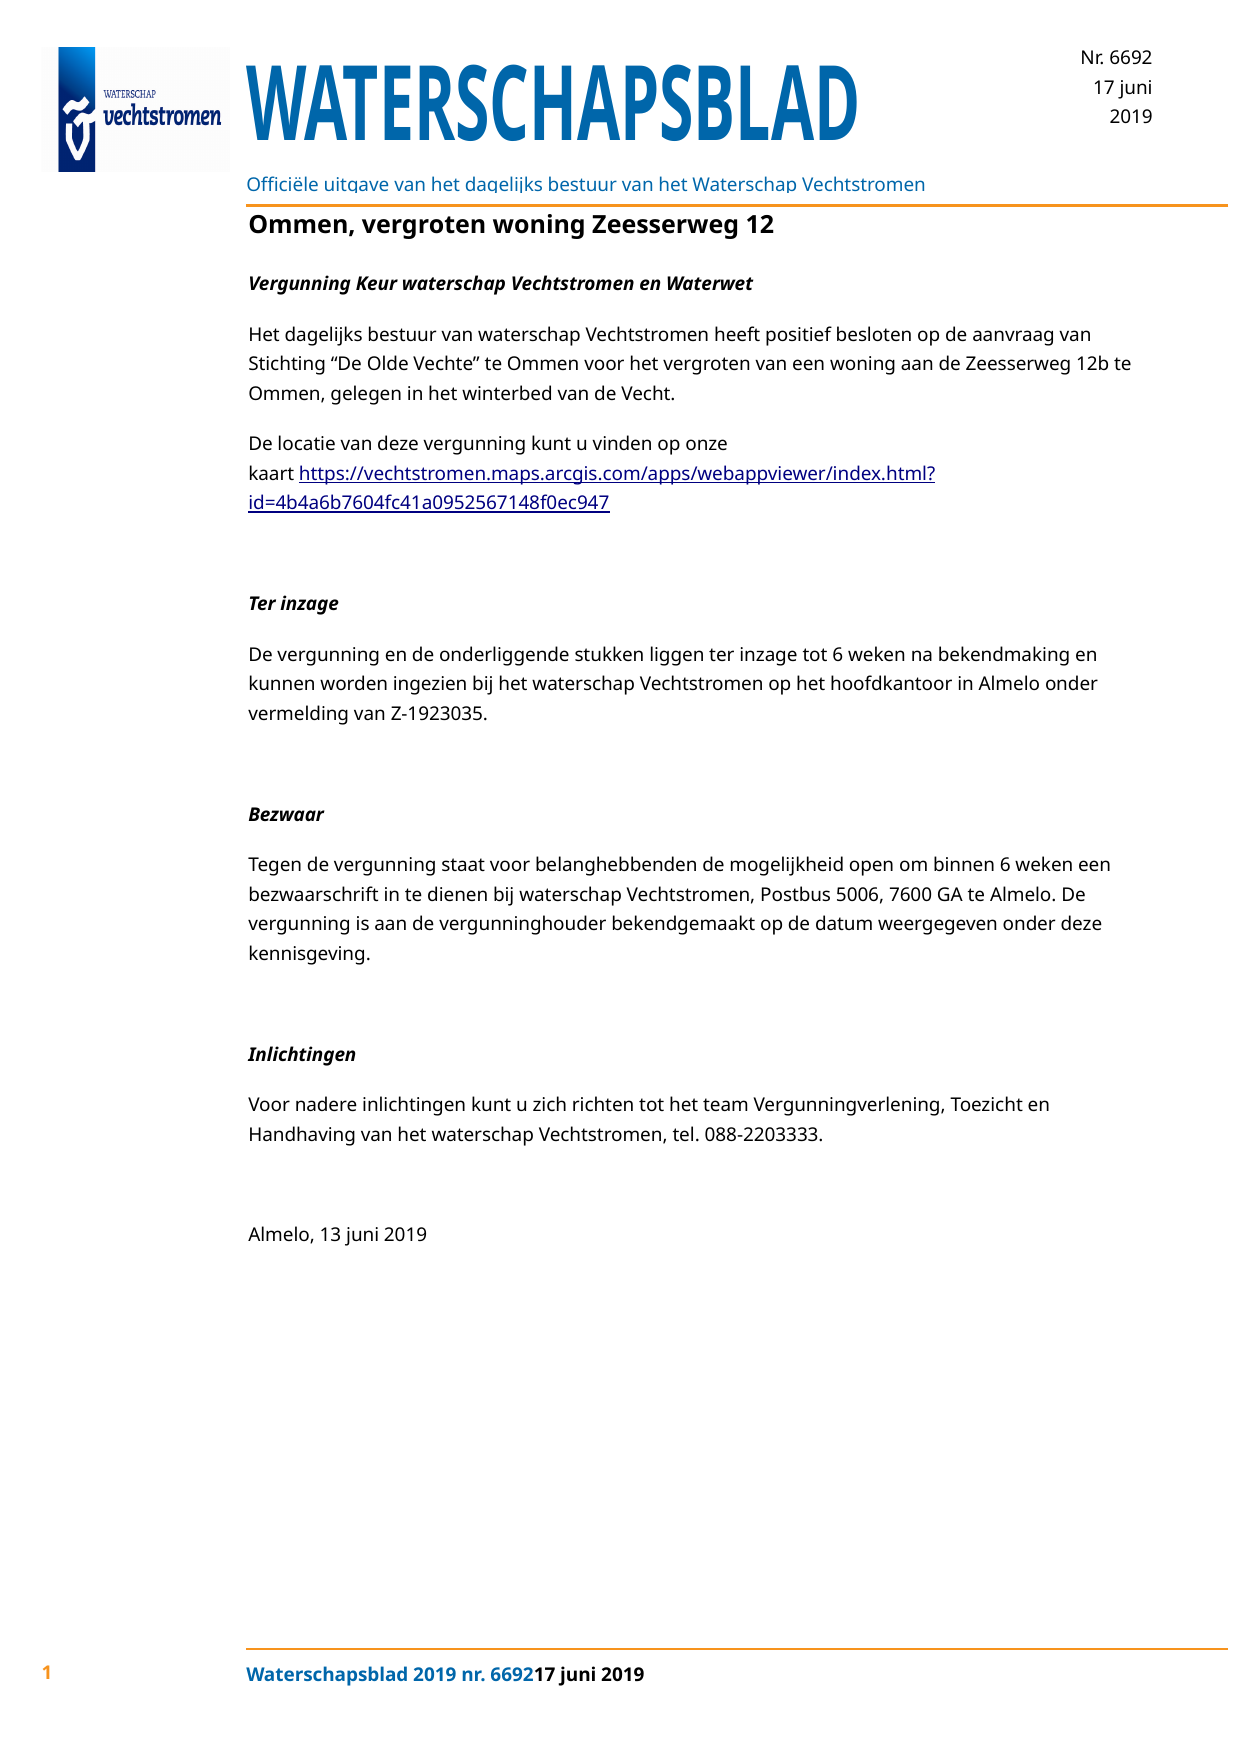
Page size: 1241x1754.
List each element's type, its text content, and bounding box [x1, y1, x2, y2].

text Het dagelijks bestuur van waterschap Vechtstromen heeft positief besloten op de aanvraag van Stichting “De Olde Vechte” te Ommen voor het vergroten van een woning aan de Zeesserweg 12b te Ommen, gelegen in het winterbed van de Vecht. [248, 321, 1152, 406]
text De locatie van deze vergunning kunt u vinden op onze kaart https://vechtstromen.maps.arcgis.com/apps/webappviewer/index.html?id=4b4a6b7604fc41a0952567148f0ec947 [248, 430, 1152, 515]
text Almelo, 13 juni 2019 [248, 1222, 1152, 1247]
picture [41, 47, 231, 172]
text Vergunning Keur waterschap Vechtstromen en Waterwet [248, 270, 1152, 296]
text Bezwaar [248, 801, 1152, 826]
text Voor nadere inlichtingen kunt u zich richten tot het team Vergunningverlening, Toezicht en Handhaving van het waterschap Vechtstromen, tel. 088-2203333. [248, 1091, 1152, 1146]
text Ommen, vergroten woning Zeesserweg 12 [248, 207, 1152, 241]
text Ter inzage [248, 590, 1152, 616]
text De vergunning en de onderliggende stukken liggen ter inzage tot 6 weken na bekendmaking en kunnen worden ingezien bij het waterschap Vechtstromen op het hoofdkantoor in Almelo onder vermelding van Z-1923035. [248, 641, 1152, 726]
text Tegen de vergunning staat voor belanghebbenden de mogelijkheid open om binnen 6 weken een bezwaarschrift in te dienen bij waterschap Vechtstromen, Postbus 5006, 7600 GA te Almelo. De vergunning is aan de vergunninghouder bekendgemaakt op de datum weergegeven onder deze kennisgeving. [248, 851, 1152, 966]
text Inlichtingen [248, 1041, 1152, 1066]
